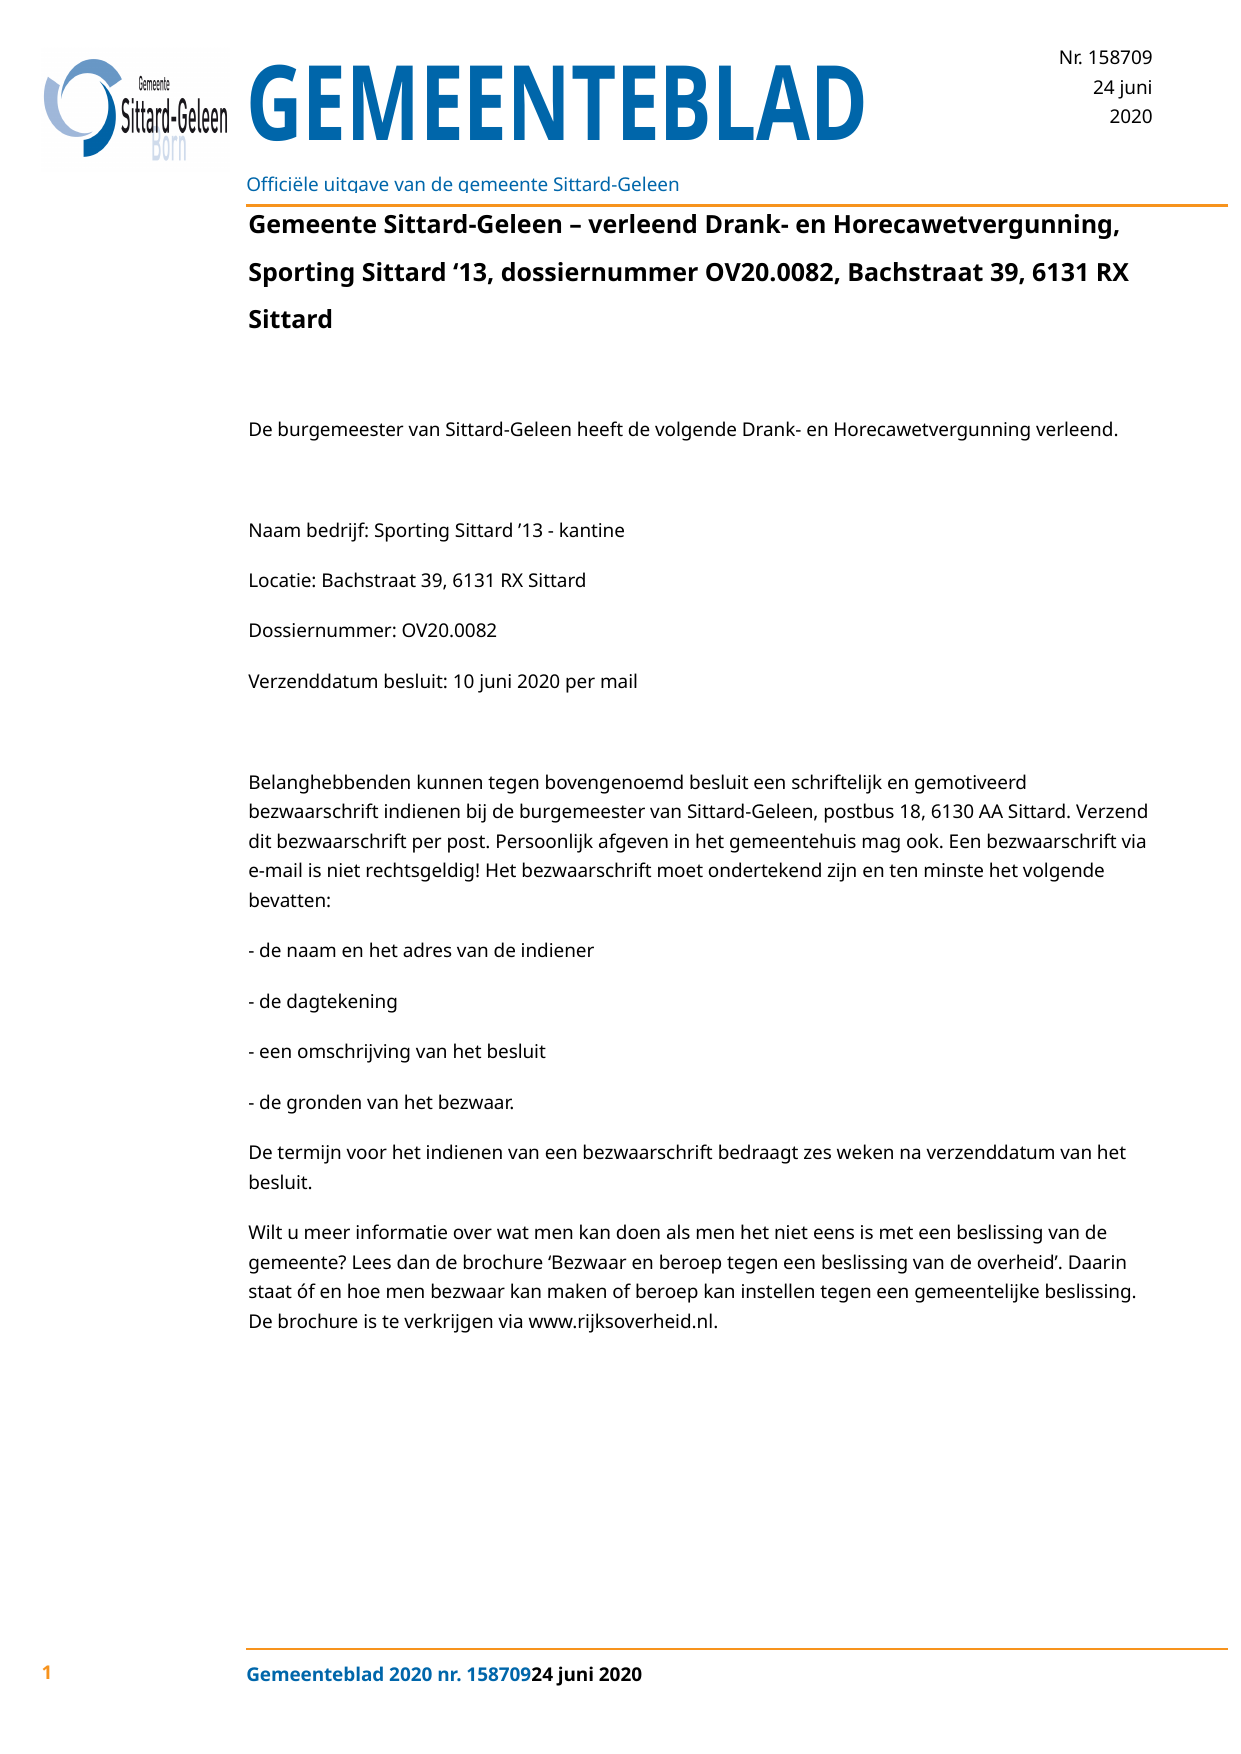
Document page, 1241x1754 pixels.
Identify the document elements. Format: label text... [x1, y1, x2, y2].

text Wilt u meer informatie over wat men kan doen als men het niet eens is met een beslissing van de gemeente? Lees dan de brochure ‘Bezwaar en beroep tegen een beslissing van de overheid’. Daarin staat óf en hoe men bezwaar kan maken of beroep kan instellen tegen een gemeentelijke beslissing. De brochure is te verkrijgen via www.rijksoverheid.nl. [248, 1219, 1152, 1334]
text - de naam en het adres van de indiener [248, 938, 1152, 963]
text Gemeente Sittard-Geleen – verleend Drank- en Horecawetvergunning, Sporting Sittard ‘13, dossiernummer OV20.0082, Bachstraat 39, 6131 RX Sittard [248, 207, 1152, 336]
text De termijn voor het indienen van een bezwaarschrift bedraagt zes weken na verzenddatum van het besluit. [248, 1139, 1152, 1194]
text De burgemeester van Sittard-Geleen heeft de volgende Drank- en Horecawetvergunning verleend. [248, 416, 1152, 442]
text Dossiernummer: OV20.0082 [248, 618, 1152, 643]
text Belanghebbenden kunnen tegen bovengenoemd besluit een schriftelijk en gemotiveerd bezwaarschrift indienen bij de burgemeester van Sittard-Geleen, postbus 18, 6130 AA Sittard. Verzend dit bezwaarschrift per post. Persoonlijk afgeven in het gemeentehuis mag ook. Een bezwaarschrift via e-mail is niet rechtsgeldig! Het bezwaarschrift moet ondertekend zijn en ten minste het volgende bevatten: [248, 769, 1152, 913]
text - een omschrijving van het besluit [248, 1038, 1152, 1064]
text Locatie: Bachstraat 39, 6131 RX Sittard [248, 567, 1152, 593]
text Verzenddatum besluit: 10 juni 2020 per mail [248, 668, 1152, 694]
text - de dagtekening [248, 988, 1152, 1014]
text Naam bedrijf: Sporting Sittard ’13 - kantine [248, 517, 1152, 542]
picture [41, 47, 231, 172]
text - de gronden van het bezwaar. [248, 1089, 1152, 1114]
